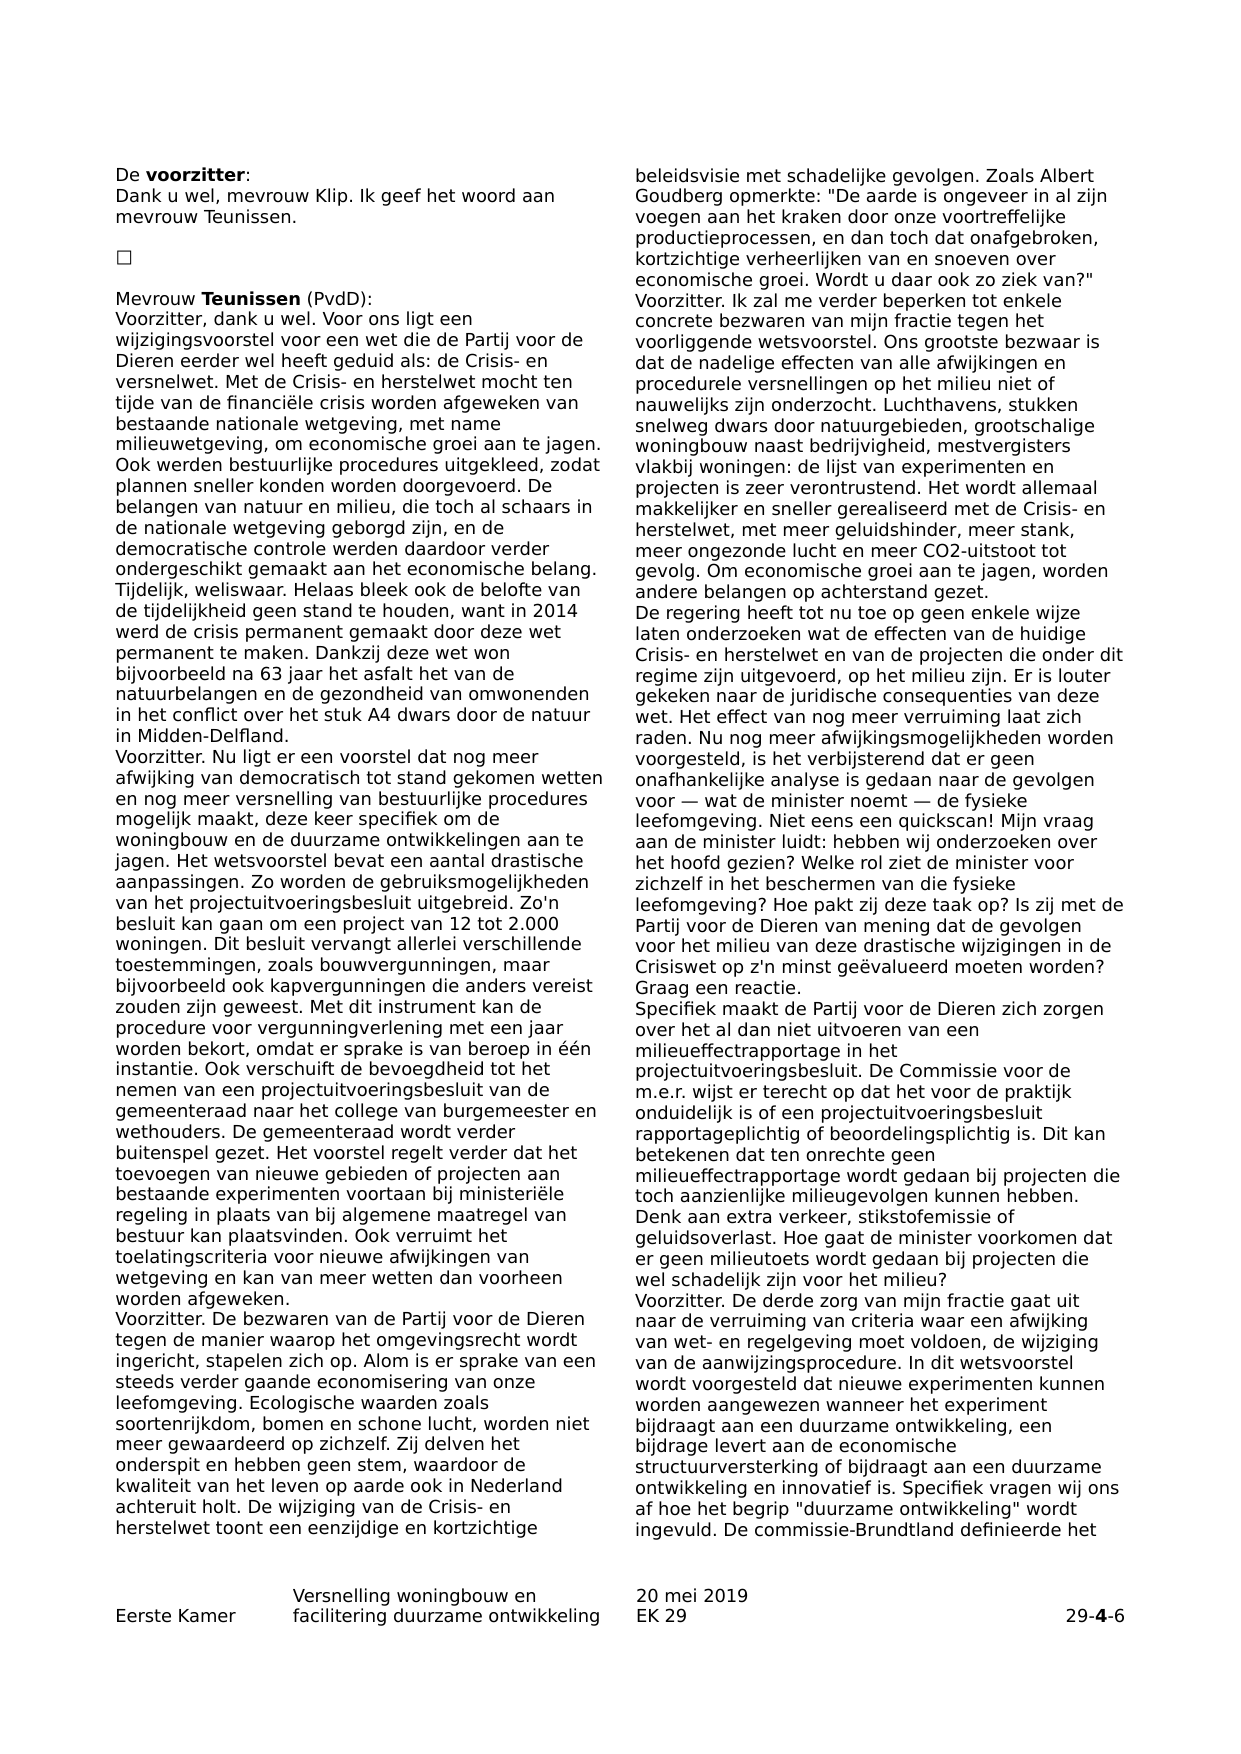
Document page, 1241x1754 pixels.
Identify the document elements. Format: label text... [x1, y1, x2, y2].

text Voorzitter. De derde zorg van mijn fractie gaat uit naar de verruiming van criteria waar een afwijking van wet- en regelgeving moet voldoen, de wijziging van de aanwijzingsprocedure. In dit wetsvoorstel wordt voorgesteld dat nieuwe experimenten kunnen worden aangewezen wanneer het experiment bijdraagt aan een duurzame ontwikkeling, een bijdrage levert aan de economische structuurversterking of bijdraagt aan een duurzame ontwikkeling en innovatief is. Specifiek vragen wij ons af hoe het begrip "duurzame ontwikkeling" wordt ingevuld. De commissie-Brundtland definieerde het [635, 1290, 1125, 1540]
text Voorzitter. De bezwaren van de Partij voor de Dieren tegen de manier waarop het omgevingsrecht wordt ingericht, stapelen zich op. Alom is er sprake van een steeds verder gaande economisering van onze leefomgeving. Ecologische waarden zoals soortenrijkdom, bomen en schone lucht, worden niet meer gewaardeerd op zichzelf. Zij delven het onderspit en hebben geen stem, waardoor de kwaliteit van het leven op aarde ook in Nederland achteruit holt. De wijziging van de Crisis- en herstelwet toont een eenzijdige en kortzichtige [115, 1309, 605, 1538]
text Voorzitter. Ik zal me verder beperken tot enkele concrete bezwaren van mijn fractie tegen het voorliggende wetsvoorstel. Ons grootste bezwaar is dat de nadelige effecten van alle afwijkingen en procedurele versnellingen op het milieu niet of nauwelijks zijn onderzocht. Luchthavens, stukken snelweg dwars door natuurgebieden, grootschalige woningbouw naast bedrijvigheid, mestvergisters vlakbij woningen: de lijst van experimenten en projecten is zeer verontrustend. Het wordt allemaal makkelijker en sneller gerealiseerd met de Crisis- en herstelwet, met meer geluidshinder, meer stank, meer ongezonde lucht en meer CO2-uitstoot tot gevolg. Om economische groei aan te jagen, worden andere belangen op achterstand gezet. [635, 290, 1125, 603]
text beleidsvisie met schadelijke gevolgen. Zoals Albert Goudberg opmerkte: "De aarde is ongeveer in al zijn voegen aan het kraken door onze voortreffelijke productieprocessen, en dan toch dat onafgebroken, kortzichtige verheerlijken van en snoeven over economische groei. Wordt u daar ook zo ziek van?" [635, 165, 1125, 290]
text De regering heeft tot nu toe op geen enkele wijze laten onderzoeken wat de effecten van de huidige Crisis- en herstelwet en van de projecten die onder dit regime zijn uitgevoerd, op het milieu zijn. Er is louter gekeken naar de juridische consequenties van deze wet. Het effect van nog meer verruiming laat zich raden. Nu nog meer afwijkingsmogelijkheden worden voorgesteld, is het verbijsterend dat er geen onafhankelijke analyse is gedaan naar de gevolgen voor — wat de minister noemt — de fysieke leefomgeving. Niet eens een quickscan! Mijn vraag aan de minister luidt: hebben wij onderzoeken over het hoofd gezien? Welke rol ziet de minister voor zichzelf in het beschermen van die fysieke leefomgeving? Hoe pakt zij deze taak op? Is zij met de Partij voor de Dieren van mening dat de gevolgen voor het milieu van deze drastische wijzigingen in de Crisiswet op z'n minst geëvalueerd moeten worden? Graag een reactie. [635, 603, 1125, 999]
text Mevrouw Teunissen (PvdD): [115, 288, 605, 309]
text De voorzitter: [115, 165, 605, 186]
text Voorzitter, dank u wel. Voor ons ligt een wijzigingsvoorstel voor een wet die de Partij voor de Dieren eerder wel heeft geduid als: de Crisis- en versnelwet. Met de Crisis- en herstelwet mocht ten tijde van de financiële crisis worden afgeweken van bestaande nationale wetgeving, met name milieuwetgeving, om economische groei aan te jagen. Ook werden bestuurlijke procedures uitgekleed, zodat plannen sneller konden worden doorgevoerd. De belangen van natuur en milieu, die toch al schaars in de nationale wetgeving geborgd zijn, en de democratische controle werden daardoor verder ondergeschikt gemaakt aan het economische belang. Tijdelijk, weliswaar. Helaas bleek ook de belofte van de tijdelijkheid geen stand te houden, want in 2014 werd de crisis permanent gemaakt door deze wet permanent te maken. Dankzij deze wet won bijvoorbeeld na 63 jaar het asfalt het van de natuurbelangen en de gezondheid van omwonenden in het conflict over het stuk A4 dwars door de natuur in Midden-Delfland. [115, 309, 605, 747]
text Voorzitter. Nu ligt er een voorstel dat nog meer afwijking van democratisch tot stand gekomen wetten en nog meer versnelling van bestuurlijke procedures mogelijk maakt, deze keer specifiek om de woningbouw en de duurzame ontwikkelingen aan te jagen. Het wetsvoorstel bevat een aantal drastische aanpassingen. Zo worden de gebruiksmogelijkheden van het projectuitvoeringsbesluit uitgebreid. Zo'n besluit kan gaan om een project van 12 tot 2.000 woningen. Dit besluit vervangt allerlei verschillende toestemmingen, zoals bouwvergunningen, maar bijvoorbeeld ook kapvergunningen die anders vereist zouden zijn geweest. Met dit instrument kan de procedure voor vergunningverlening met een jaar worden bekort, omdat er sprake is van beroep in één instantie. Ook verschuift de bevoegdheid tot het nemen van een projectuitvoeringsbesluit van de gemeenteraad naar het college van burgemeester en wethouders. De gemeenteraad wordt verder buitenspel gezet. Het voorstel regelt verder dat het toevoegen van nieuwe gebieden of projecten aan bestaande experimenten voortaan bij ministeriële regeling in plaats van bij algemene maatregel van bestuur kan plaatsvinden. Ook verruimt het toelatingscriteria voor nieuwe afwijkingen van wetgeving en kan van meer wetten dan voorheen worden afgeweken. [115, 747, 605, 1309]
text ⬜ [115, 248, 605, 268]
text Dank u wel, mevrouw Klip. Ik geef het woord aan mevrouw Teunissen. [115, 186, 605, 228]
text Specifiek maakt de Partij voor de Dieren zich zorgen over het al dan niet uitvoeren van een milieueffectrapportage in het projectuitvoeringsbesluit. De Commissie voor de m.e.r. wijst er terecht op dat het voor de praktijk onduidelijk is of een projectuitvoeringsbesluit rapportageplichtig of beoordelingsplichtig is. Dit kan betekenen dat ten onrechte geen milieueffectrapportage wordt gedaan bij projecten die toch aanzienlijke milieugevolgen kunnen hebben. Denk aan extra verkeer, stikstofemissie of geluidsoverlast. Hoe gaat de minister voorkomen dat er geen milieutoets wordt gedaan bij projecten die wel schadelijk zijn voor het milieu? [635, 999, 1125, 1290]
